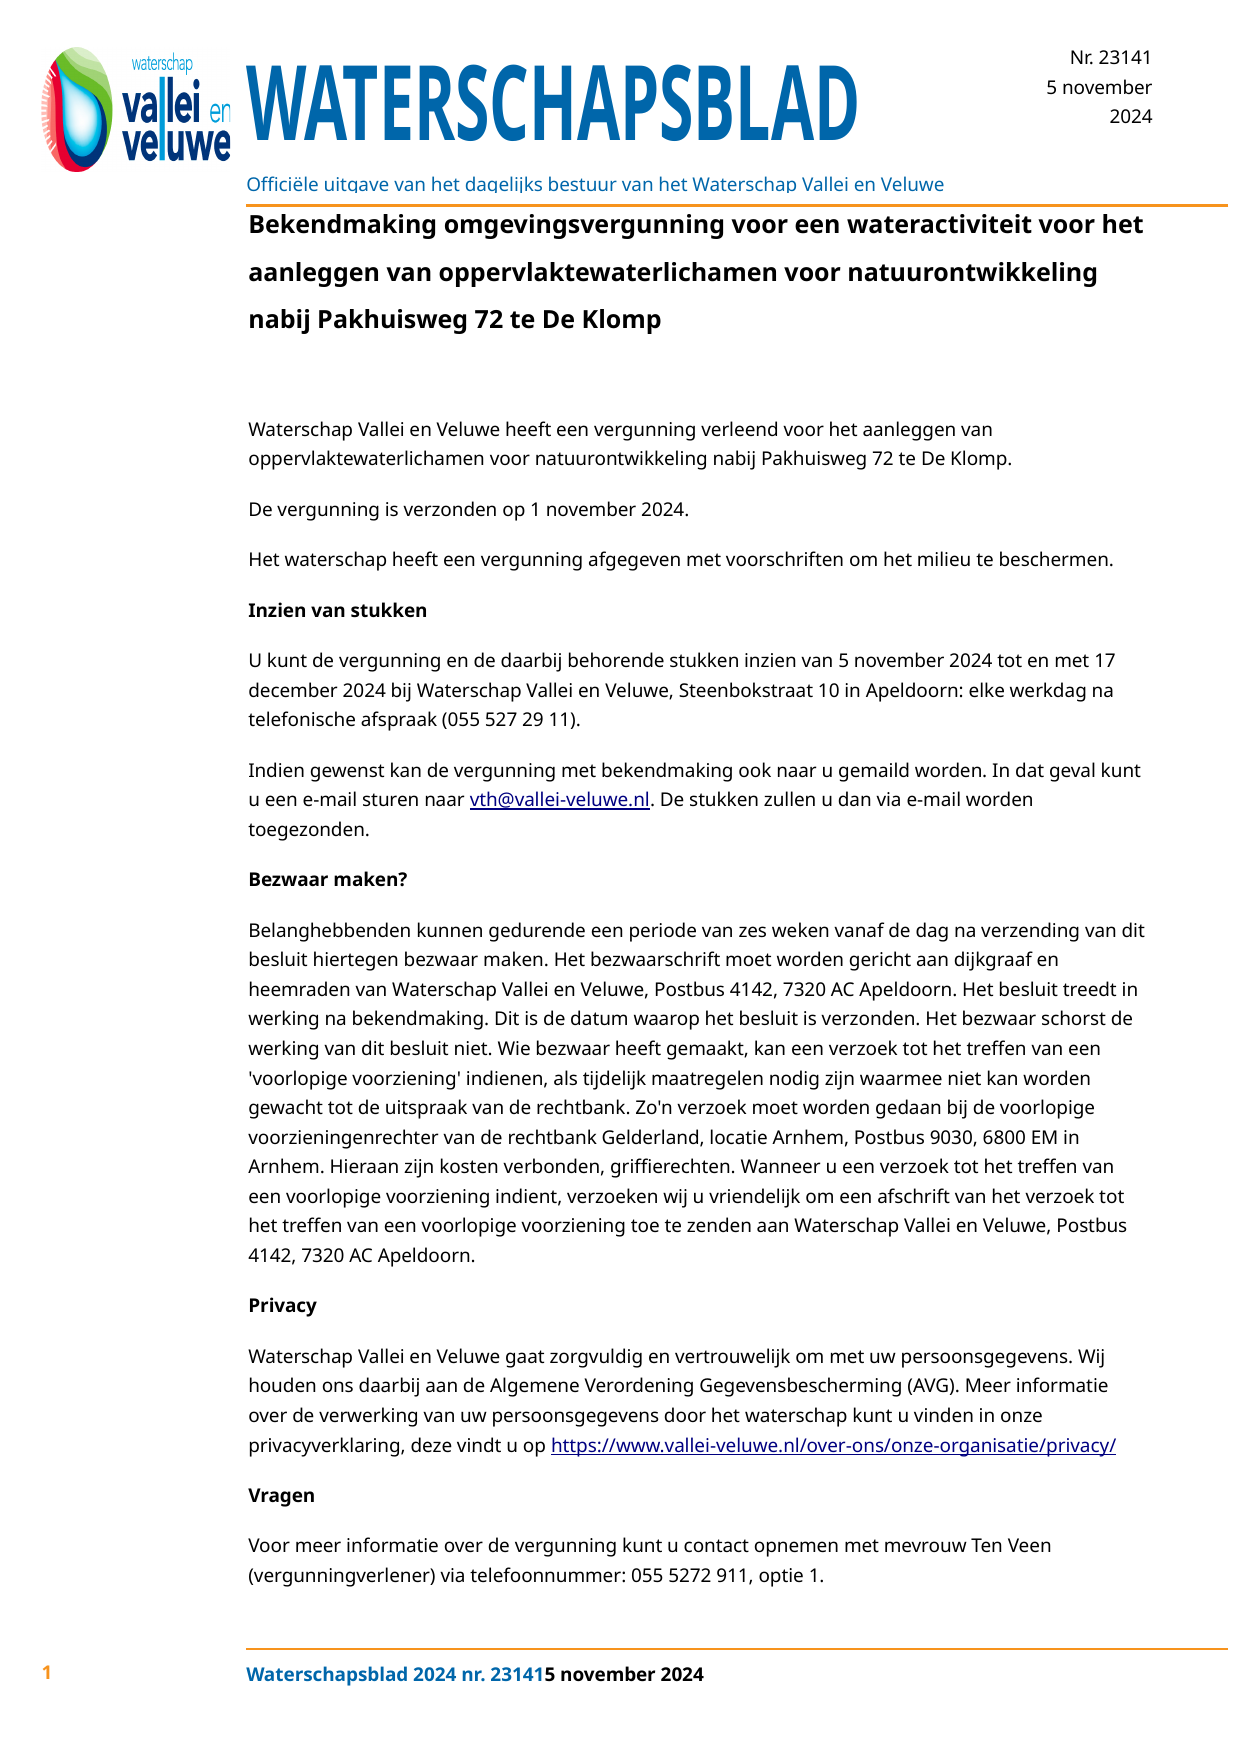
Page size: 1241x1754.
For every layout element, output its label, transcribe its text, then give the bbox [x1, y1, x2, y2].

text Inzien van stukken [248, 597, 1152, 622]
text Bekendmaking omgevingsvergunning voor een wateractiviteit voor het aanleggen van oppervlaktewaterlichamen voor natuurontwikkeling nabij Pakhuisweg 72 te De Klomp [248, 207, 1152, 336]
picture [41, 47, 231, 172]
text Belanghebbenden kunnen gedurende een periode van zes weken vanaf de dag na verzending van dit besluit hiertegen bezwaar maken. Het bezwaarschrift moet worden gericht aan dijkgraaf en heemraden van Waterschap Vallei en Veluwe, Postbus 4142, 7320 AC Apeldoorn. Het besluit treedt in werking na bekendmaking. Dit is de datum waarop het besluit is verzonden. Het bezwaar schorst de werking van dit besluit niet. Wie bezwaar heeft gemaakt, kan een verzoek tot het treffen van een 'voorlopige voorziening' indienen, als tijdelijk maatregelen nodig zijn waarmee niet kan worden gewacht tot de uitspraak van de rechtbank. Zo'n verzoek moet worden gedaan bij de voorlopige voorzieningenrechter van de rechtbank Gelderland, locatie Arnhem, Postbus 9030, 6800 EM in Arnhem. Hieraan zijn kosten verbonden, griffierechten. Wanneer u een verzoek tot het treffen van een voorlopige voorziening indient, verzoeken wij u vriendelijk om een afschrift van het verzoek tot het treffen van een voorlopige voorziening toe te zenden aan Waterschap Vallei en Veluwe, Postbus 4142, 7320 AC Apeldoorn. [248, 917, 1152, 1268]
text Voor meer informatie over de vergunning kunt u contact opnemen met mevrouw Ten Veen (vergunningverlener) via telefoonnummer: 055 5272 911, optie 1. [248, 1533, 1152, 1588]
text Privacy [248, 1293, 1152, 1318]
text Vragen [248, 1482, 1152, 1508]
text Bezwaar maken? [248, 866, 1152, 892]
text U kunt de vergunning en de daarbij behorende stukken inzien van 5 november 2024 tot en met 17 december 2024 bij Waterschap Vallei en Veluwe, Steenbokstraat 10 in Apeldoorn: elke werkdag na telefonische afspraak (055 527 29 11). [248, 647, 1152, 732]
text Indien gewenst kan de vergunning met bekendmaking ook naar u gemaild worden. In dat geval kunt u een e-mail sturen naar vth@vallei-veluwe.nl. De stukken zullen u dan via e-mail worden toegezonden. [248, 757, 1152, 842]
text Het waterschap heeft een vergunning afgegeven met voorschriften om het milieu te beschermen. [248, 546, 1152, 572]
text De vergunning is verzonden op 1 november 2024. [248, 496, 1152, 522]
text Waterschap Vallei en Veluwe heeft een vergunning verleend voor het aanleggen van oppervlaktewaterlichamen voor natuurontwikkeling nabij Pakhuisweg 72 te De Klomp. [248, 416, 1152, 471]
text Waterschap Vallei en Veluwe gaat zorgvuldig en vertrouwelijk om met uw persoonsgegevens. Wij houden ons daarbij aan de Algemene Verordening Gegevensbescherming (AVG). Meer informatie over de verwerking van uw persoonsgegevens door het waterschap kunt u vinden in onze privacyverklaring, deze vindt u op https://www.vallei-veluwe.nl/over-ons/onze-organisatie/privacy/ [248, 1343, 1152, 1457]
